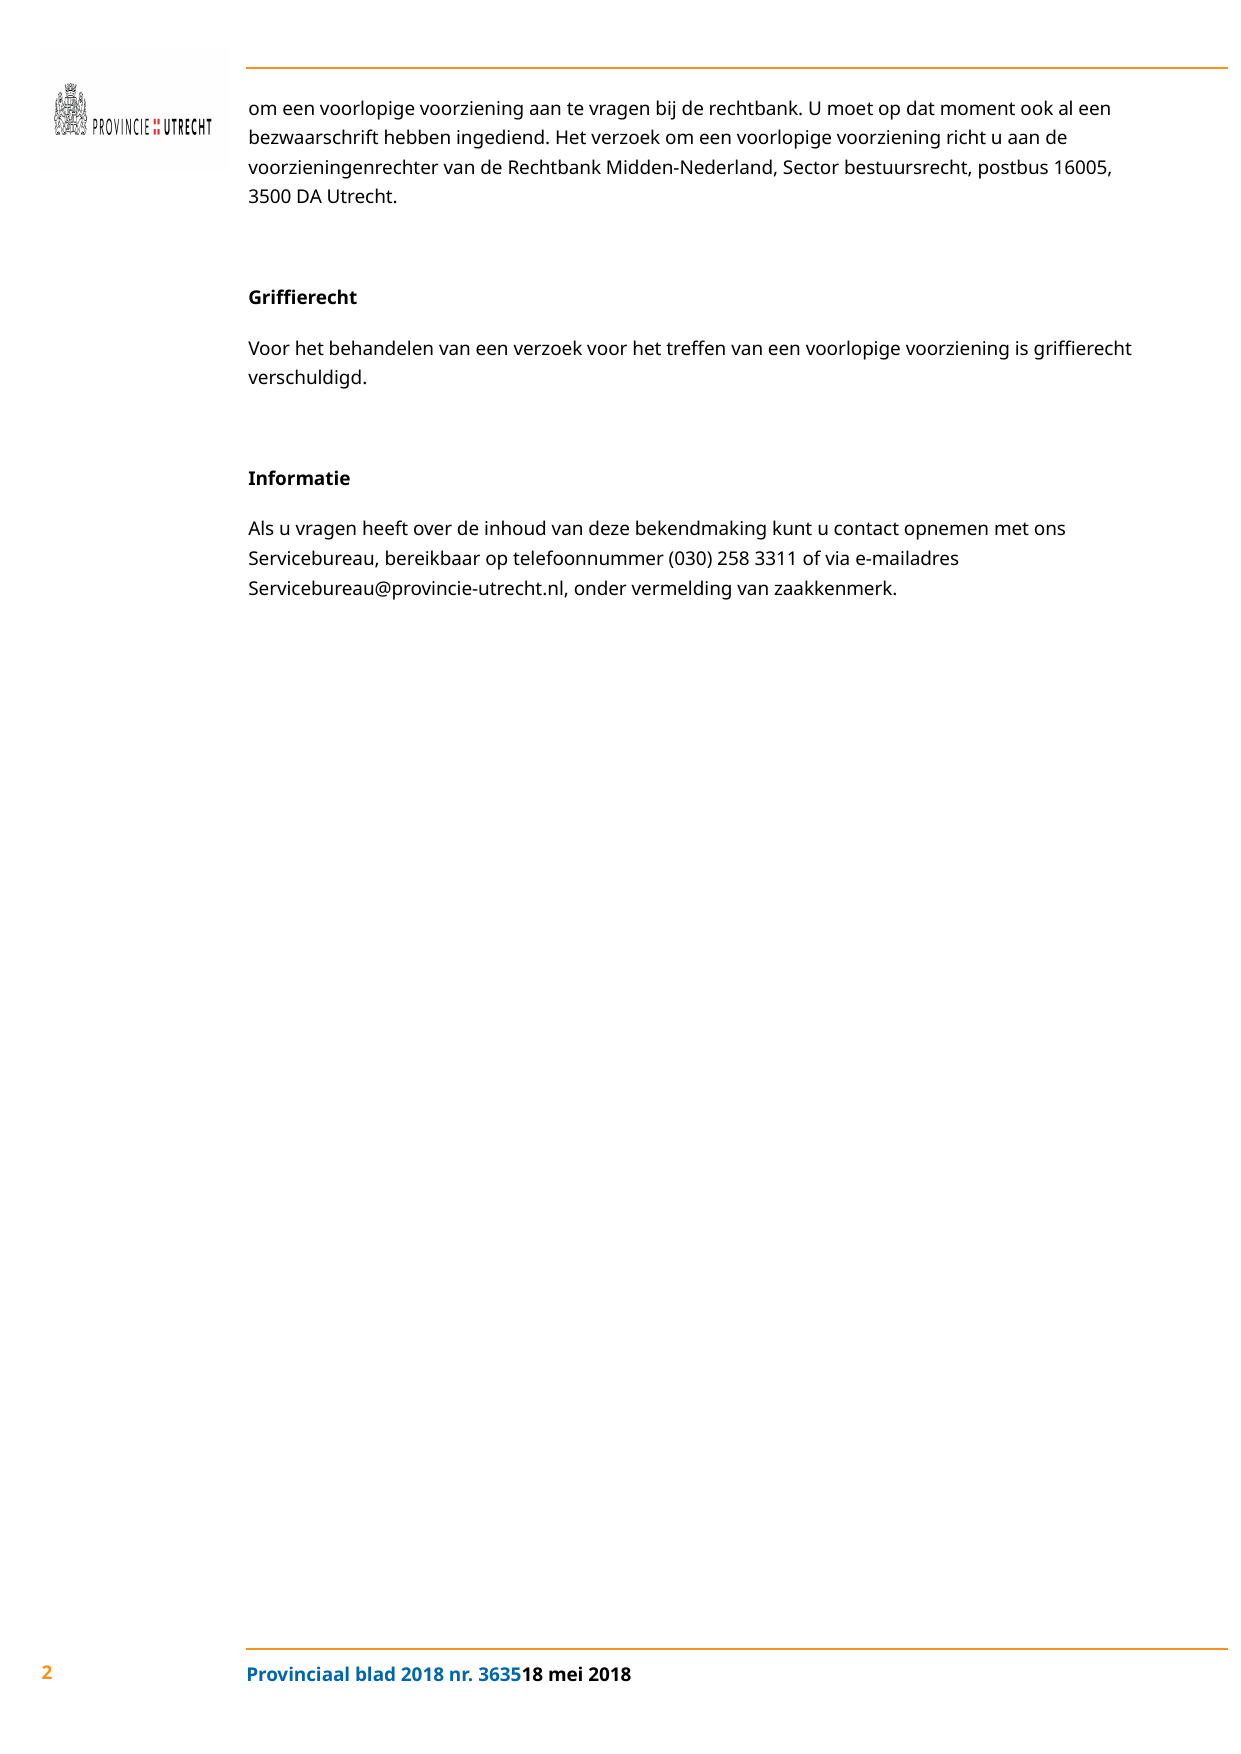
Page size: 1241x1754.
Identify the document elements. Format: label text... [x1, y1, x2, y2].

text Als u vragen heeft over de inhoud van deze bekendmaking kunt u contact opnemen met ons Servicebureau, bereikbaar op telefoonnummer (030) 258 3311 of via e-mailadres Servicebureau@provincie-utrecht.nl, onder vermelding van zaakkenmerk. [248, 516, 1152, 601]
text Griffierecht [248, 284, 1152, 310]
text Informatie [248, 465, 1152, 491]
text Voor het behandelen van een verzoek voor het treffen van een voorlopige voorziening is griffierecht verschuldigd. [248, 335, 1152, 390]
text om een voorlopige voorziening aan te vragen bij de rechtbank. U moet op dat moment ook al een bezwaarschrift hebben ingediend. Het verzoek om een voorlopige voorziening richt u aan de voorzieningenrechter van de Rechtbank Midden-Nederland, Sector bestuursrecht, postbus 16005, 3500 DA Utrecht. [248, 95, 1152, 209]
picture [41, 47, 231, 172]
